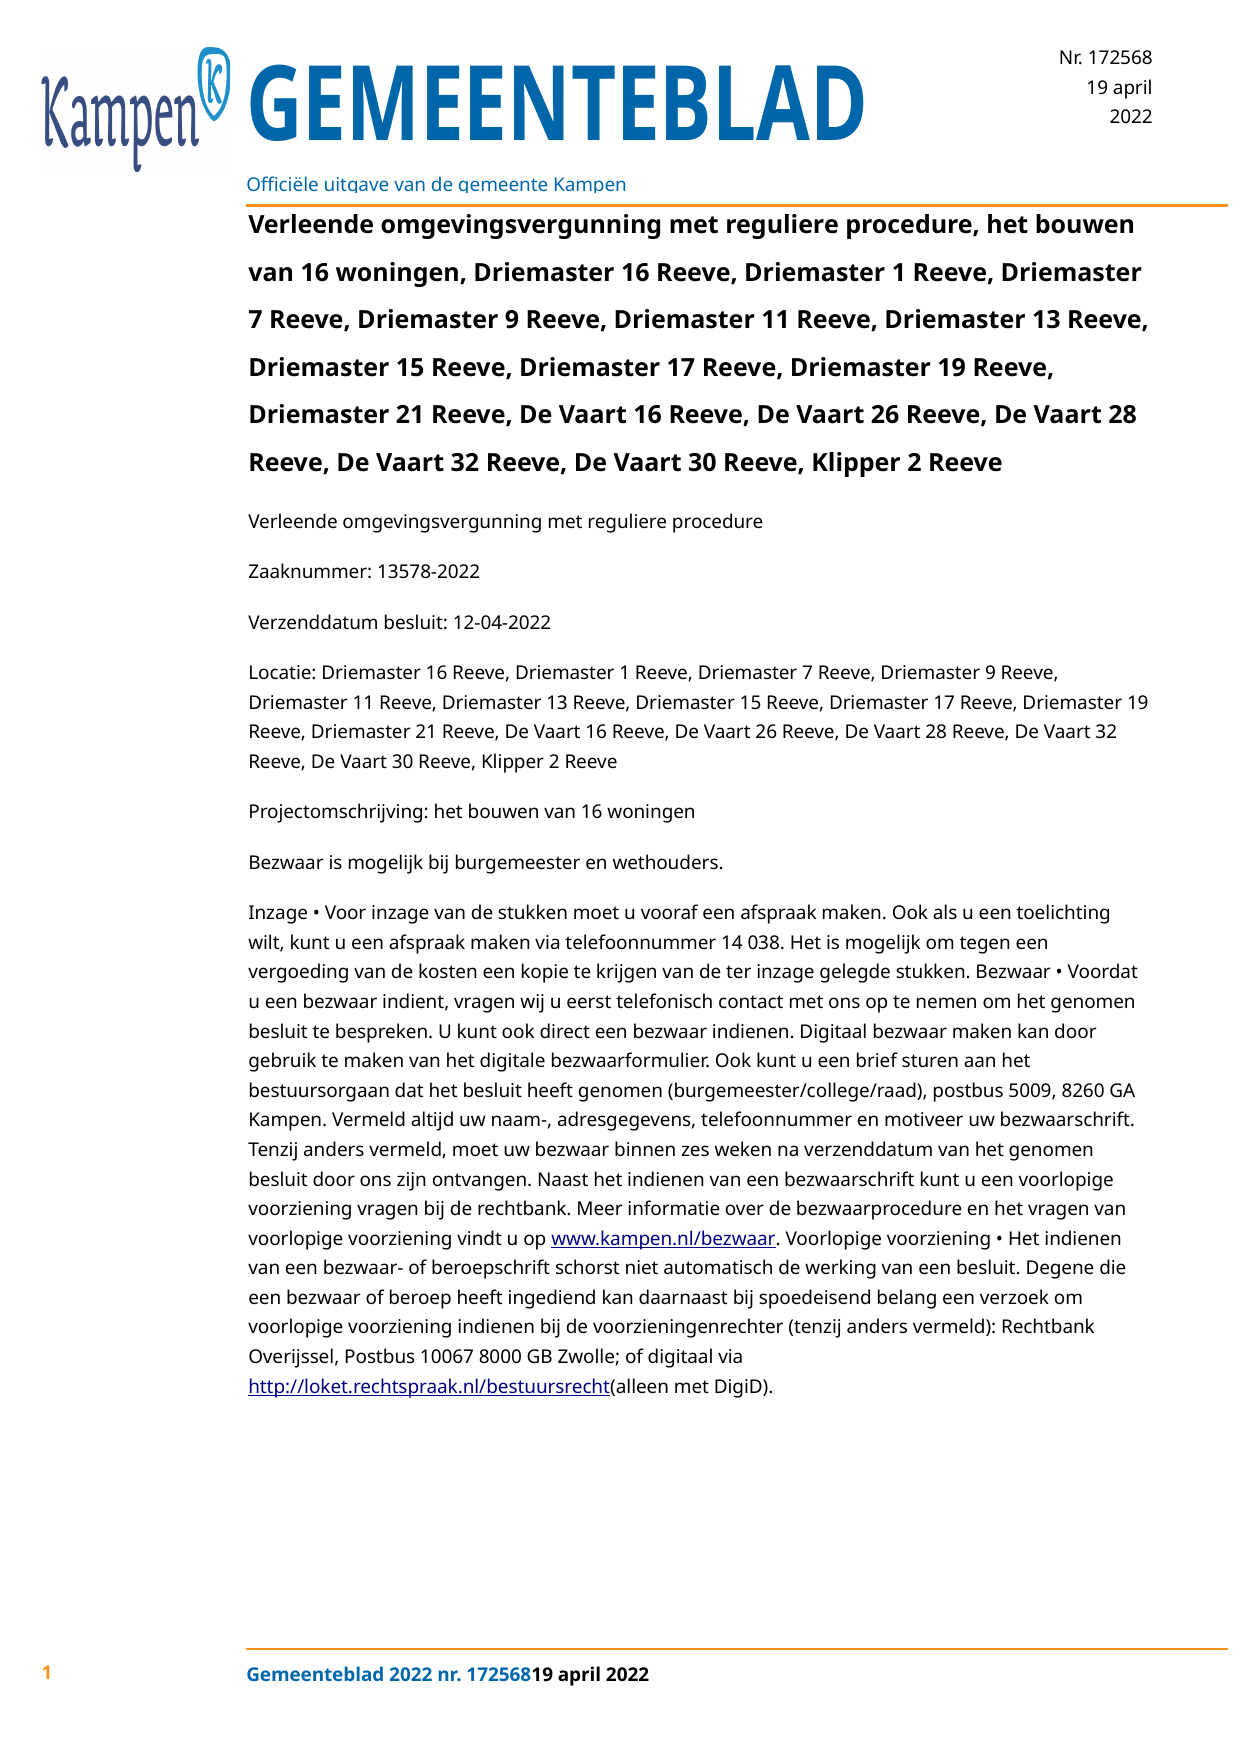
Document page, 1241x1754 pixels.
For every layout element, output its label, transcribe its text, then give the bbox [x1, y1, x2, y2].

text Verleende omgevingsvergunning met reguliere procedure, het bouwen van 16 woningen, Driemaster 16 Reeve, Driemaster 1 Reeve, Driemaster 7 Reeve, Driemaster 9 Reeve, Driemaster 11 Reeve, Driemaster 13 Reeve, Driemaster 15 Reeve, Driemaster 17 Reeve, Driemaster 19 Reeve, Driemaster 21 Reeve, De Vaart 16 Reeve, De Vaart 26 Reeve, De Vaart 28 Reeve, De Vaart 32 Reeve, De Vaart 30 Reeve, Klipper 2 Reeve [248, 207, 1152, 479]
text Verzenddatum besluit: 12-04-2022 [248, 609, 1152, 635]
text Verleende omgevingsvergunning met reguliere procedure [248, 508, 1152, 534]
text Locatie: Driemaster 16 Reeve, Driemaster 1 Reeve, Driemaster 7 Reeve, Driemaster 9 Reeve, Driemaster 11 Reeve, Driemaster 13 Reeve, Driemaster 15 Reeve, Driemaster 17 Reeve, Driemaster 19 Reeve, Driemaster 21 Reeve, De Vaart 16 Reeve, De Vaart 26 Reeve, De Vaart 28 Reeve, De Vaart 32 Reeve, De Vaart 30 Reeve, Klipper 2 Reeve [248, 659, 1152, 774]
text Bezwaar is mogelijk bij burgemeester en wethouders. [248, 849, 1152, 875]
picture [41, 47, 231, 172]
text Zaaknummer: 13578-2022 [248, 559, 1152, 584]
text Inzage • Voor inzage van de stukken moet u vooraf een afspraak maken. Ook als u een toelichting wilt, kunt u een afspraak maken via telefoonnummer 14 038. Het is mogelijk om tegen een vergoeding van de kosten een kopie te krijgen van de ter inzage gelegde stukken. Bezwaar • Voordat u een bezwaar indient, vragen wij u eerst telefonisch contact met ons op te nemen om het genomen besluit te bespreken. U kunt ook direct een bezwaar indienen. Digitaal bezwaar maken kan door gebruik te maken van het digitale bezwaarformulier. Ook kunt u een brief sturen aan het bestuursorgaan dat het besluit heeft genomen (burgemeester/college/raad), postbus 5009, 8260 GA Kampen. Vermeld altijd uw naam-, adresgegevens, telefoonnummer en motiveer uw bezwaarschrift. Tenzij anders vermeld, moet uw bezwaar binnen zes weken na verzenddatum van het genomen besluit door ons zijn ontvangen. Naast het indienen van een bezwaarschrift kunt u een voorlopige voorziening vragen bij de rechtbank. Meer informatie over de bezwaarprocedure en het vragen van voorlopige voorziening vindt u op www.kampen.nl/bezwaar. Voorlopige voorziening • Het indienen van een bezwaar- of beroepschrift schorst niet automatisch de werking van een besluit. Degene die een bezwaar of beroep heeft ingediend kan daarnaast bij spoedeisend belang een verzoek om voorlopige voorziening indienen bij de voorzieningenrechter (tenzij anders vermeld): Rechtbank Overijssel, Postbus 10067 8000 GB Zwolle; of digitaal via http://loket.rechtspraak.nl/bestuursrecht(alleen met DigiD). [248, 899, 1152, 1399]
text Projectomschrijving: het bouwen van 16 woningen [248, 799, 1152, 824]
